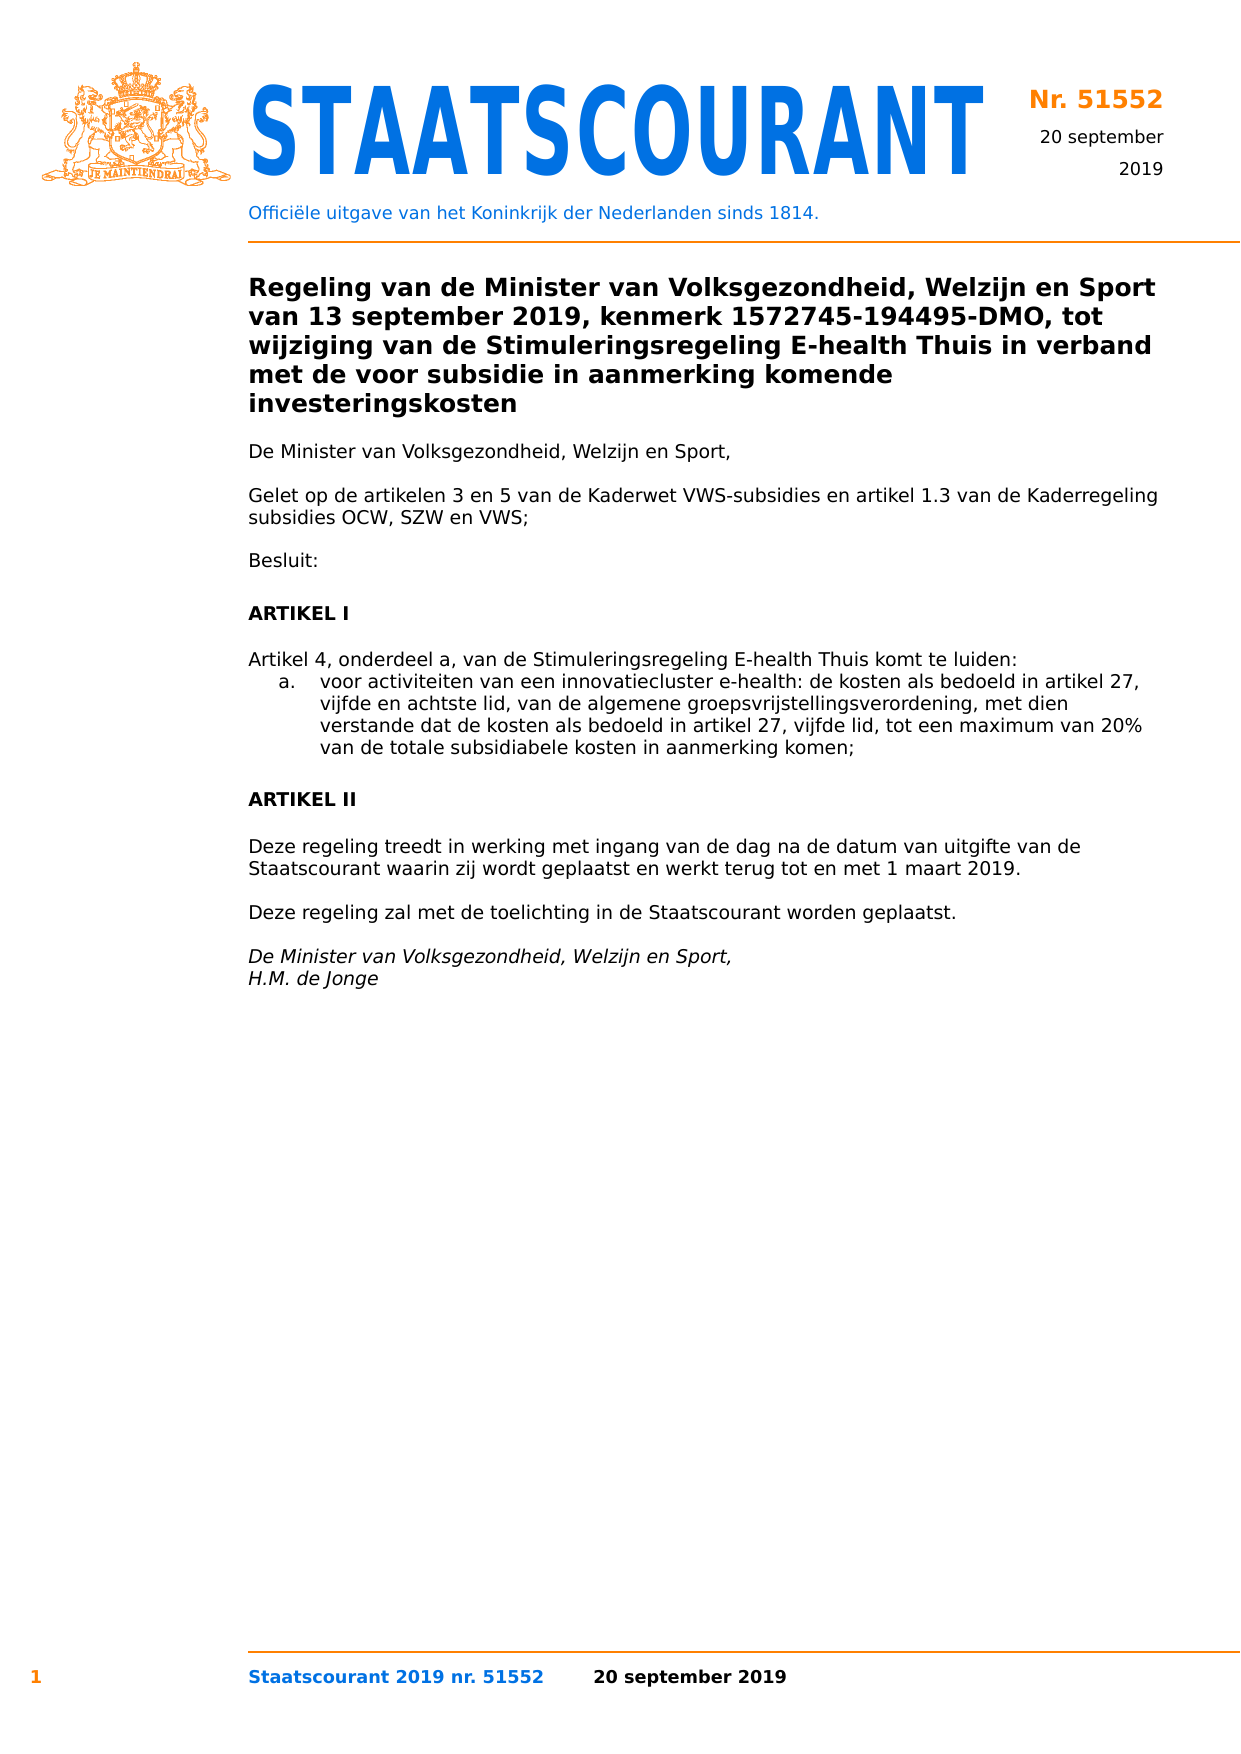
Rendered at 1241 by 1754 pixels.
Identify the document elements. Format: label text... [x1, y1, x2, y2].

table_header [25, 62, 248, 241]
subtitle ARTIKEL II [248, 789, 1163, 811]
text De Minister van Volksgezondheid, Welzijn en Sport, H.M. de Jonge [248, 946, 1163, 990]
text Besluit: [248, 550, 1163, 572]
text Deze regeling zal met de toelichting in de Staatscourant worden geplaatst. [248, 902, 1163, 924]
table_cell Officiële uitgave van het Koninkrijk der Nederlanden sinds 1814. [248, 203, 1240, 241]
table_cell 2019 [998, 153, 1240, 203]
table_header STAATSCOURANT [248, 62, 998, 203]
table_header Nr. 51552 [998, 62, 1240, 121]
table_cell 20 september [998, 121, 1240, 153]
text Deze regeling treedt in werking met ingang van de dag na de datum van uitgifte van de Staatscourant waarin zij wordt geplaatst en werkt terug tot en met 1 maart 2019. [248, 836, 1163, 880]
text Artikel 4, onderdeel a, van de Stimuleringsregeling E-health Thuis komt te luiden: [248, 649, 1163, 671]
text De Minister van Volksgezondheid, Welzijn en Sport, [248, 441, 1163, 463]
text a. voor activiteiten van een innovatiecluster e-health: de kosten als bedoeld in artikel 27, vijfde en achtste lid, van de algemene groepsvrijstellingsverordening, met dien verstande dat de kosten als bedoeld in artikel 27, vijfde lid, tot een maximum van 20% van de totale subsidiabele kosten in aanmerking komen; [278, 671, 1163, 759]
picture [41, 62, 231, 186]
subtitle Regeling van de Minister van Volksgezondheid, Welzijn en Sport van 13 september 2019, kenmerk 1572745-194495-DMO, tot wijziging van de Stimuleringsregeling E-health Thuis in verband met de voor subsidie in aanmerking komende investeringskosten [248, 273, 1163, 419]
subtitle ARTIKEL I [248, 602, 1163, 624]
text Gelet op de artikelen 3 en 5 van de Kaderwet VWS-subsidies en artikel 1.3 van de Kaderregeling subsidies OCW, SZW en VWS; [248, 484, 1163, 528]
